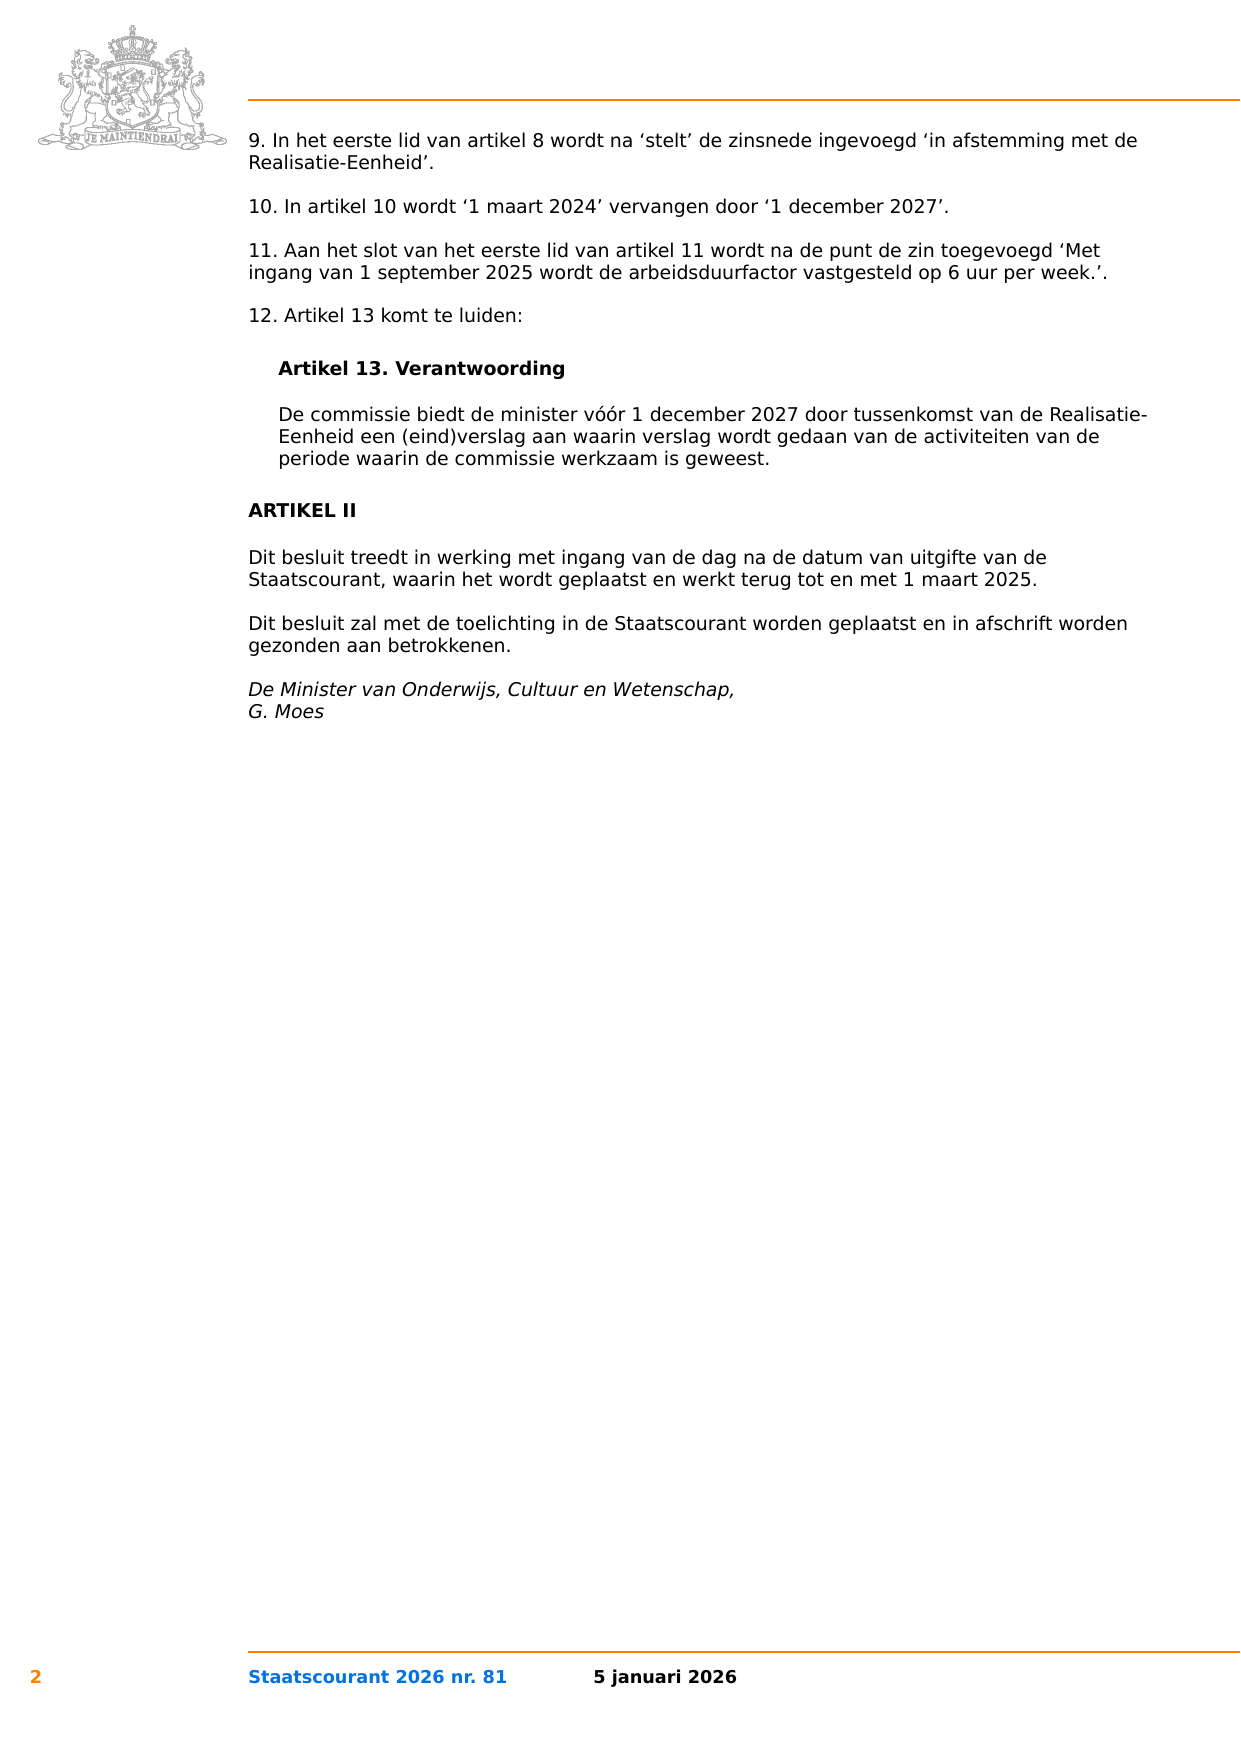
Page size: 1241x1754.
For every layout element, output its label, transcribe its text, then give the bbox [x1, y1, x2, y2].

picture [38, 25, 227, 150]
text De Minister van Onderwijs, Cultuur en Wetenschap, G. Moes [248, 679, 1163, 723]
text De commissie biedt de minister vóór 1 december 2027 door tussenkomst van de Realisatie-Eenheid een (eind)verslag aan waarin verslag wordt gedaan van de activiteiten van de periode waarin de commissie werkzaam is geweest. [278, 404, 1163, 470]
subtitle ARTIKEL II [248, 500, 1163, 522]
text 11. Aan het slot van het eerste lid van artikel 11 wordt na de punt de zin toegevoegd ‘Met ingang van 1 september 2025 wordt de arbeidsduurfactor vastgesteld op 6 uur per week.’. [248, 239, 1163, 283]
text 12. Artikel 13 komt te luiden: [248, 305, 1163, 327]
text 10. In artikel 10 wordt ‘1 maart 2024’ vervangen door ‘1 december 2027’. [248, 196, 1163, 218]
subtitle Artikel 13. Verantwoording [278, 357, 1163, 379]
text Dit besluit treedt in werking met ingang van de dag na de datum van uitgifte van de Staatscourant, waarin het wordt geplaatst en werkt terug tot en met 1 maart 2025. [248, 547, 1163, 591]
text 9. In het eerste lid van artikel 8 wordt na ‘stelt’ de zinsnede ingevoegd ‘in afstemming met de Realisatie-Eenheid’. [248, 130, 1163, 174]
text Dit besluit zal met de toelichting in de Staatscourant worden geplaatst en in afschrift worden gezonden aan betrokkenen. [248, 613, 1163, 657]
